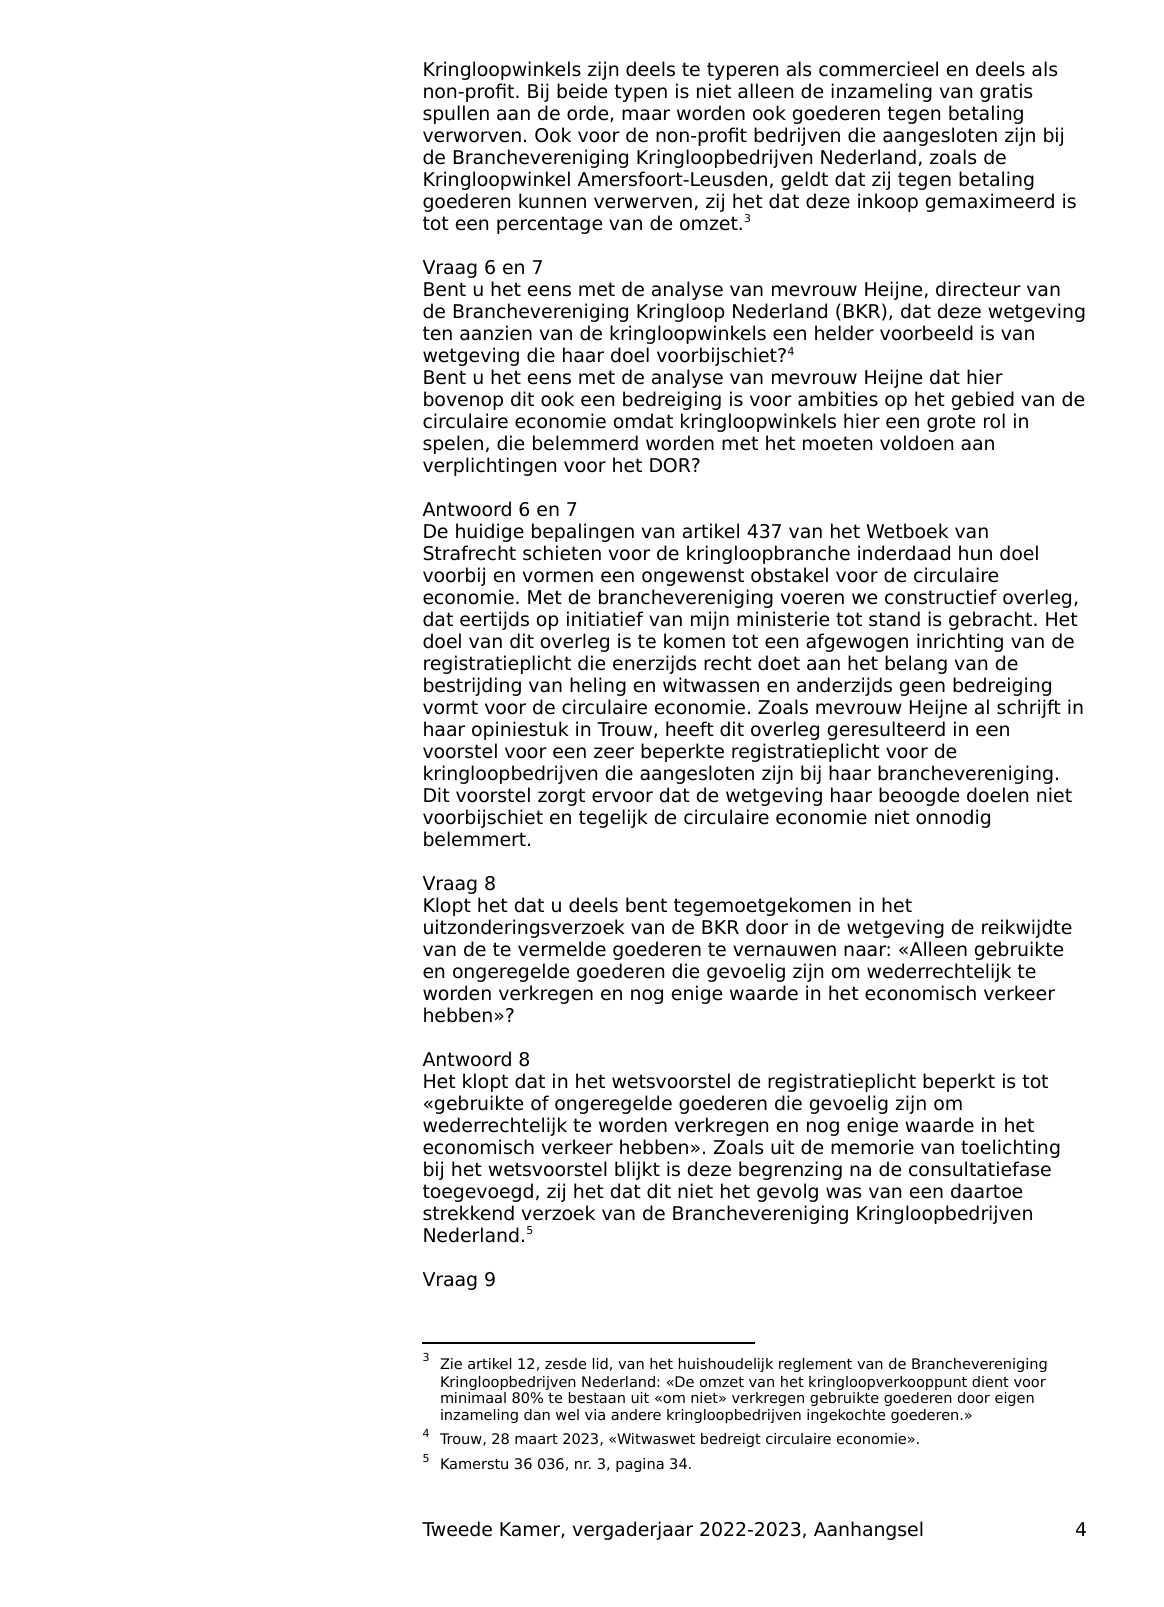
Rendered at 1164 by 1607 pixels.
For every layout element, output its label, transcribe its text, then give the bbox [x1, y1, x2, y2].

text Vraag 9 [422, 1269, 1087, 1291]
text Bent u het eens met de analyse van mevrouw Heijne, directeur van de Branchevereniging Kringloop Nederland (BKR), dat deze wetgeving ten aanzien van de kringloopwinkels een helder voorbeeld is van wetgeving die haar doel voorbijschiet? [422, 279, 1087, 367]
text De huidige bepalingen van artikel 437 van het Wetboek van Strafrecht schieten voor de kringloopbranche inderdaad hun doel voorbij en vormen een ongewenst obstakel voor de circulaire economie. Met de branchevereniging voeren we constructief overleg, dat eertijds op initiatief van mijn ministerie tot stand is gebracht. Het doel van dit overleg is te komen tot een afgewogen inrichting van de registratieplicht die enerzijds recht doet aan het belang van de bestrijding van heling en witwassen en anderzijds geen bedreiging vormt voor de circulaire economie. Zoals mevrouw Heijne al schrijft in haar opiniestuk in Trouw, heeft dit overleg geresulteerd in een voorstel voor een zeer beperkte registratieplicht voor de kringloopbedrijven die aangesloten zijn bij haar branchevereniging. Dit voorstel zorgt ervoor dat de wetgeving haar beoogde doelen niet voorbijschiet en tegelijk de circulaire economie niet onnodig belemmert. [422, 521, 1087, 851]
text Vraag 8 [422, 873, 1087, 895]
text Kringloopwinkels zijn deels te typeren als commercieel en deels als non-profit. Bij beide typen is niet alleen de inzameling van gratis spullen aan de orde, maar worden ook goederen tegen betaling verworven. Ook voor de non-profit bedrijven die aangesloten zijn bij de Branchevereniging Kringloopbedrijven Nederland, zoals de Kringloopwinkel Amersfoort-Leusden, geldt dat zij tegen betaling goederen kunnen verwerven, zij het dat deze inkoop gemaximeerd is tot een percentage van de omzet. [422, 59, 1087, 235]
text Antwoord 6 en 7 [422, 499, 1087, 521]
text Vraag 6 en 7 [422, 257, 1087, 279]
text Het klopt dat in het wetsvoorstel de registratieplicht beperkt is tot «gebruikte of ongeregelde goederen die gevoelig zijn om wederrechtelijk te worden verkregen en nog enige waarde in het economisch verkeer hebben». Zoals uit de memorie van toelichting bij het wetsvoorstel blijkt is deze begrenzing na de consultatiefase toegevoegd, zij het dat dit niet het gevolg was van een daartoe strekkend verzoek van de Branchevereniging Kringloopbedrijven Nederland. [422, 1071, 1087, 1247]
text Zie artikel 12, zesde lid, van het huishoudelijk reglement van de Branchevereniging Kringloopbedrijven Nederland: «De omzet van het kringloopverkooppunt dient voor minimaal 80% te bestaan uit «om niet» verkregen gebruikte goederen door eigen inzameling dan wel via andere kringloopbedrijven ingekochte goederen.» [422, 1352, 1087, 1424]
text Bent u het eens met de analyse van mevrouw Heijne dat hier bovenop dit ook een bedreiging is voor ambities op het gebied van de circulaire economie omdat kringloopwinkels hier een grote rol in spelen, die belemmerd worden met het moeten voldoen aan verplichtingen voor het DOR? [422, 367, 1087, 477]
text Antwoord 8 [422, 1049, 1087, 1071]
text Trouw, 28 maart 2023, «Witwaswet bedreigt circulaire economie». [422, 1427, 1087, 1449]
text Kamerstu 36 036, nr. 3, pagina 34. [422, 1452, 1087, 1474]
text Klopt het dat u deels bent tegemoetgekomen in het uitzonderingsverzoek van de BKR door in de wetgeving de reikwijdte van de te vermelde goederen te vernauwen naar: «Alleen gebruikte en ongeregelde goederen die gevoelig zijn om wederrechtelijk te worden verkregen en nog enige waarde in het economisch verkeer hebben»? [422, 895, 1087, 1027]
